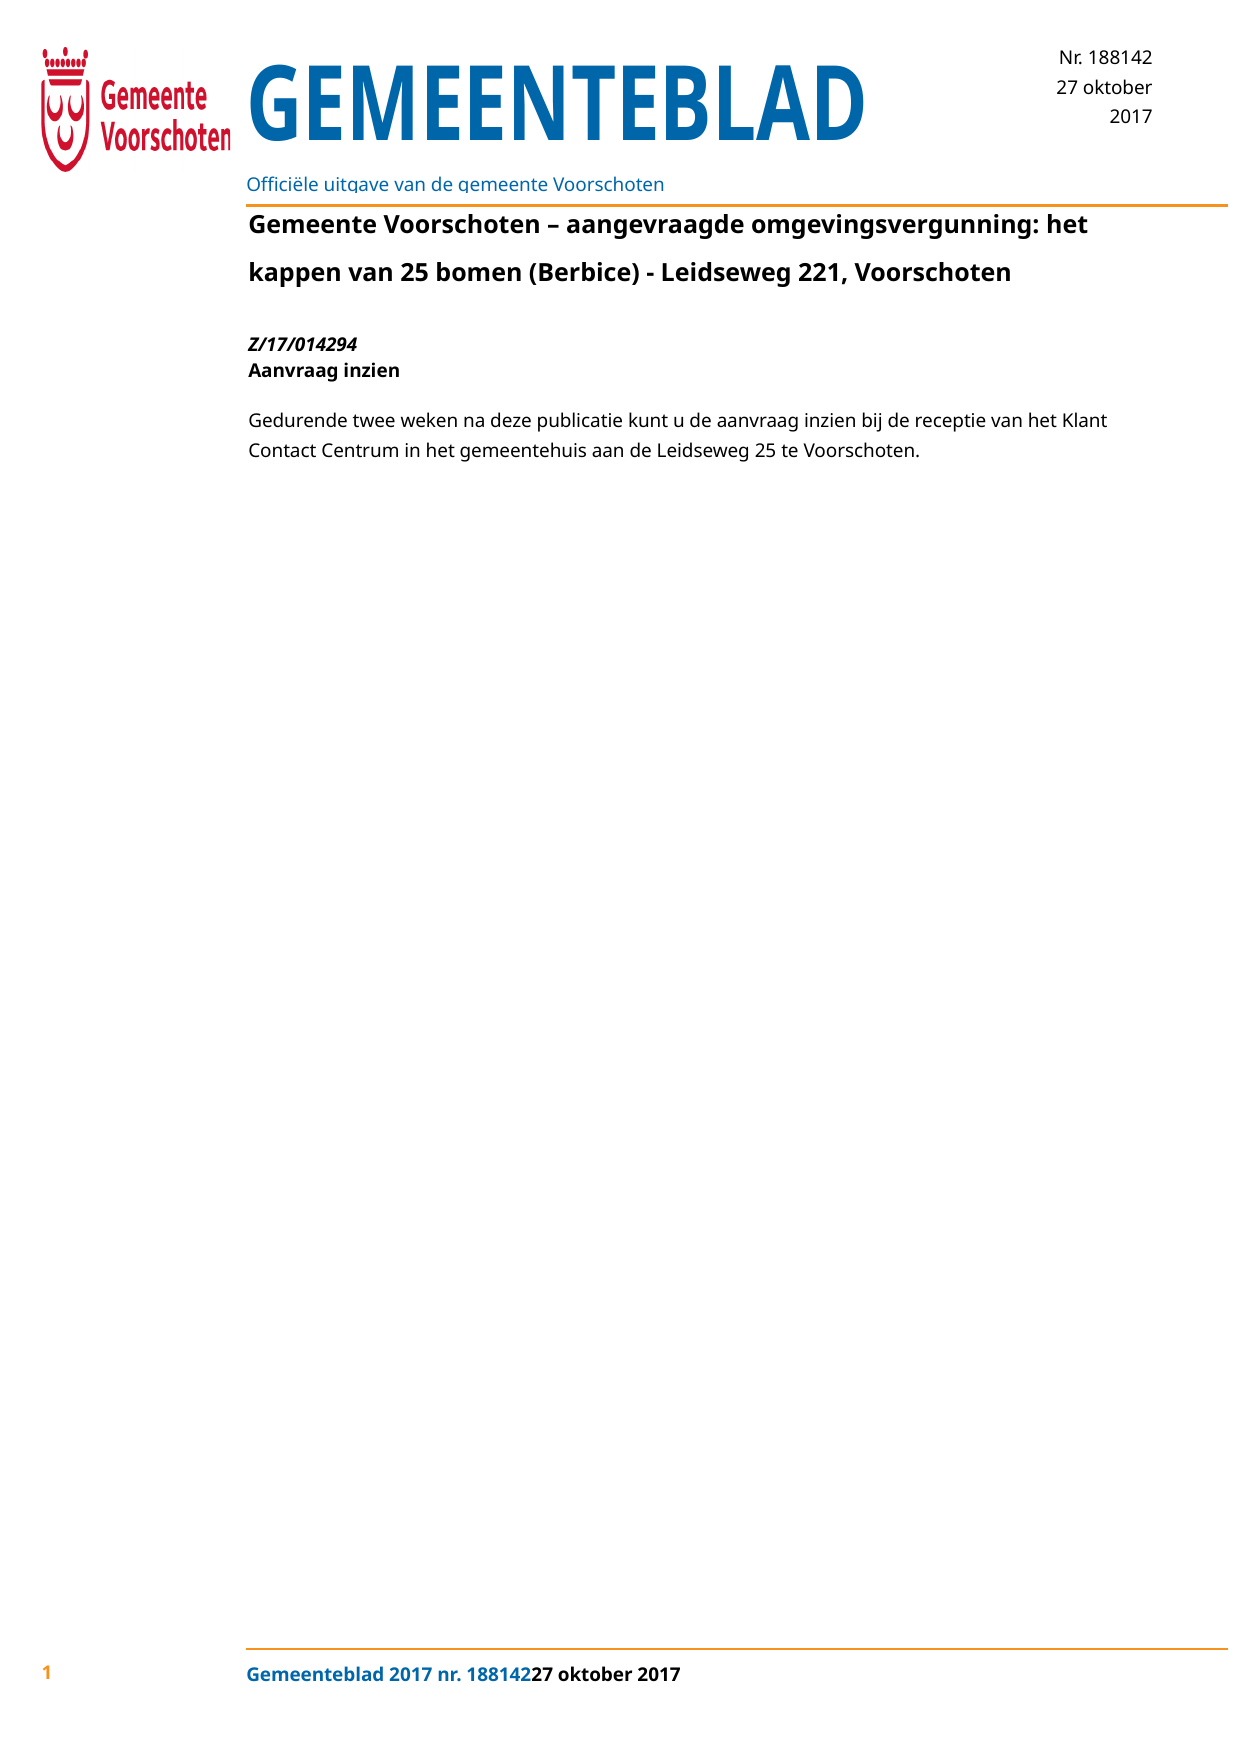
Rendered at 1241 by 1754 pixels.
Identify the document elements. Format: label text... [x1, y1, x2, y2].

text Aanvraag inzien [248, 357, 1152, 383]
picture [41, 47, 231, 172]
text Gedurende twee weken na deze publicatie kunt u de aanvraag inzien bij de receptie van het Klant Contact Centrum in het gemeentehuis aan de Leidseweg 25 te Voorschoten. [248, 408, 1152, 463]
text Z/17/014294 [248, 331, 1152, 357]
text Gemeente Voorschoten – aangevraagde omgevingsvergunning: het kappen van 25 bomen (Berbice) - Leidseweg 221, Voorschoten [248, 207, 1152, 288]
